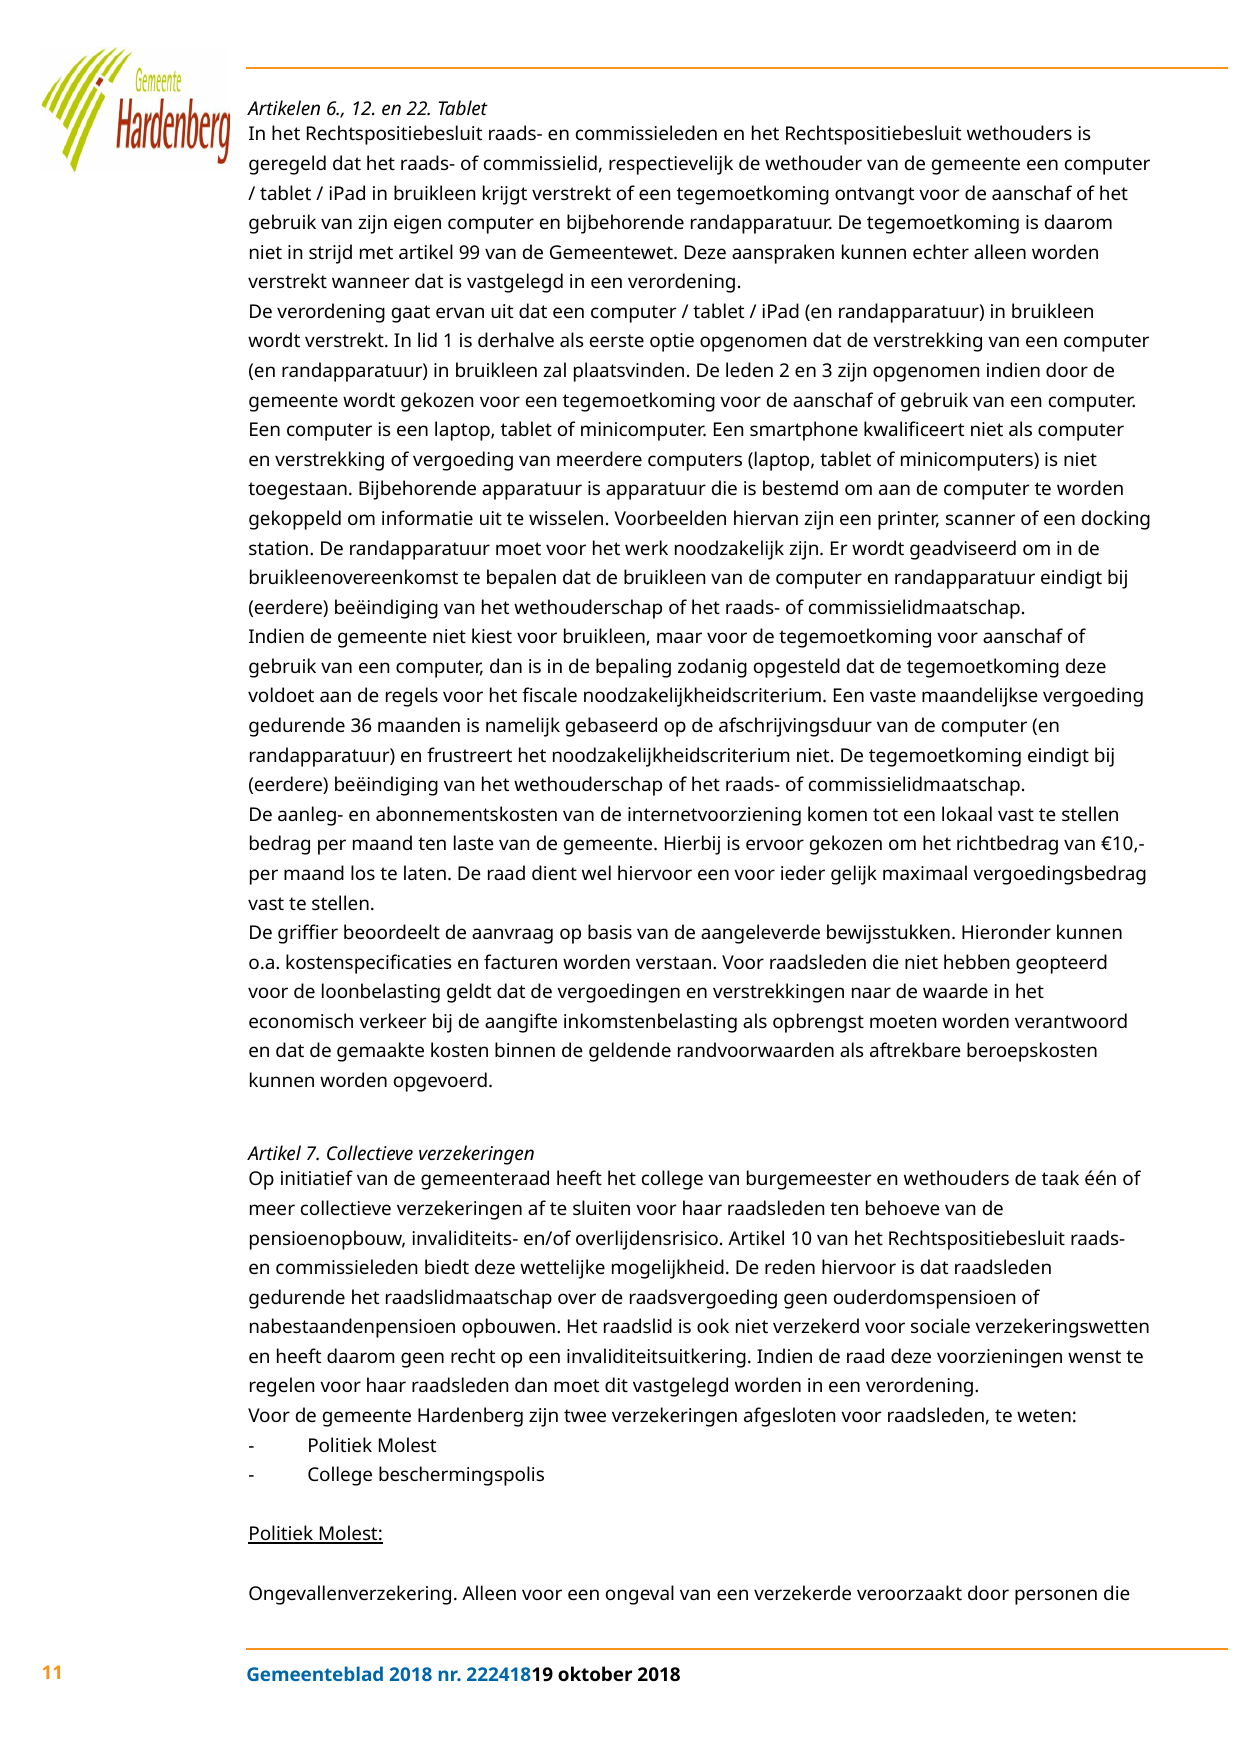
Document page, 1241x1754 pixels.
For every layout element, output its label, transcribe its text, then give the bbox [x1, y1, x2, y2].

text Voor de gemeente Hardenberg zijn twee verzekeringen afgesloten voor raadsleden, te weten: [248, 1402, 1152, 1428]
text Ongevallenverzekering. Alleen voor een ongeval van een verzekerde veroorzaakt door personen die [248, 1580, 1152, 1606]
text Indien de gemeente niet kiest voor bruikleen, maar voor de tegemoetkoming voor aanschaf of gebruik van een computer, dan is in de bepaling zodanig opgesteld dat de tegemoetkoming deze voldoet aan de regels voor het fiscale noodzakelijkheidscriterium. Een vaste maandelijkse vergoeding gedurende 36 maanden is namelijk gebaseerd op de afschrijvingsduur van de computer (en randapparatuur) en frustreert het noodzakelijkheidscriterium niet. De tegemoetkoming eindigt bij (eerdere) beëindiging van het wethouderschap of het raads- of commissielidmaatschap. [248, 623, 1152, 797]
text Politiek Molest: [248, 1521, 1152, 1546]
picture [41, 47, 231, 172]
text De verordening gaat ervan uit dat een computer / tablet / iPad (en randapparatuur) in bruikleen wordt verstrekt. In lid 1 is derhalve als eerste optie opgenomen dat de verstrekking van een computer (en randapparatuur) in bruikleen zal plaatsvinden. De leden 2 en 3 zijn opgenomen indien door de gemeente wordt gekozen voor een tegemoetkoming voor de aanschaf of gebruik van een computer. Een computer is een laptop, tablet of minicomputer. Een smartphone kwalificeert niet als computer en verstrekking of vergoeding van meerdere computers (laptop, tablet of minicomputers) is niet toegestaan. Bijbehorende apparatuur is apparatuur die is bestemd om aan de computer te worden gekoppeld om informatie uit te wisselen. Voorbeelden hiervan zijn een printer, scanner of een docking station. De randapparatuur moet voor het werk noodzakelijk zijn. Er wordt geadviseerd om in de bruikleenovereenkomst te bepalen dat de bruikleen van de computer en randapparatuur eindigt bij (eerdere) beëindiging van het wethouderschap of het raads- of commissielidmaatschap. [248, 298, 1152, 619]
text Op initiatief van de gemeenteraad heeft het college van burgemeester en wethouders de taak één of meer collectieve verzekeringen af te sluiten voor haar raadsleden ten behoeve van de pensioenopbouw, invaliditeits- en/of overlijdensrisico. Artikel 10 van het Rechtspositiebesluit raads- en commissieleden biedt deze wettelijke mogelijkheid. De reden hiervoor is dat raadsleden gedurende het raadslidmaatschap over de raadsvergoeding geen ouderdomspensioen of nabestaandenpensioen opbouwen. Het raadslid is ook niet verzekerd voor sociale verzekeringswetten en heeft daarom geen recht op een invaliditeitsuitkering. Indien de raad deze voorzieningen wenst te regelen voor haar raadsleden dan moet dit vastgelegd worden in een verordening. [248, 1166, 1152, 1398]
text De aanleg- en abonnementskosten van de internetvoorziening komen tot een lokaal vast te stellen bedrag per maand ten laste van de gemeente. Hierbij is ervoor gekozen om het richtbedrag van €10,- per maand los te laten. De raad dient wel hiervoor een voor ieder gelijk maximaal vergoedingsbedrag vast te stellen. [248, 801, 1152, 915]
list Politiek Molest [248, 1432, 1152, 1458]
text Artikel 7. Collectieve verzekeringen [248, 1140, 1152, 1166]
list College beschermingspolis [248, 1461, 1152, 1487]
text Artikelen 6., 12. en 22. Tablet [248, 95, 1152, 121]
text De griffier beoordeelt de aanvraag op basis van de aangeleverde bewijsstukken. Hieronder kunnen o.a. kostenspecificaties en facturen worden verstaan. Voor raadsleden die niet hebben geopteerd voor de loonbelasting geldt dat de vergoedingen en verstrekkingen naar de waarde in het economisch verkeer bij de aangifte inkomstenbelasting als opbrengst moeten worden verantwoord en dat de gemaakte kosten binnen de geldende randvoorwaarden als aftrekbare beroepskosten kunnen worden opgevoerd. [248, 919, 1152, 1093]
text In het Rechtspositiebesluit raads- en commissieleden en het Rechtspositiebesluit wethouders is geregeld dat het raads- of commissielid, respectievelijk de wethouder van de gemeente een computer / tablet / iPad in bruikleen krijgt verstrekt of een tegemoetkoming ontvangt voor de aanschaf of het gebruik van zijn eigen computer en bijbehorende randapparatuur. De tegemoetkoming is daarom niet in strijd met artikel 99 van de Gemeentewet. Deze aanspraken kunnen echter alleen worden verstrekt wanneer dat is vastgelegd in een verordening. [248, 121, 1152, 294]
